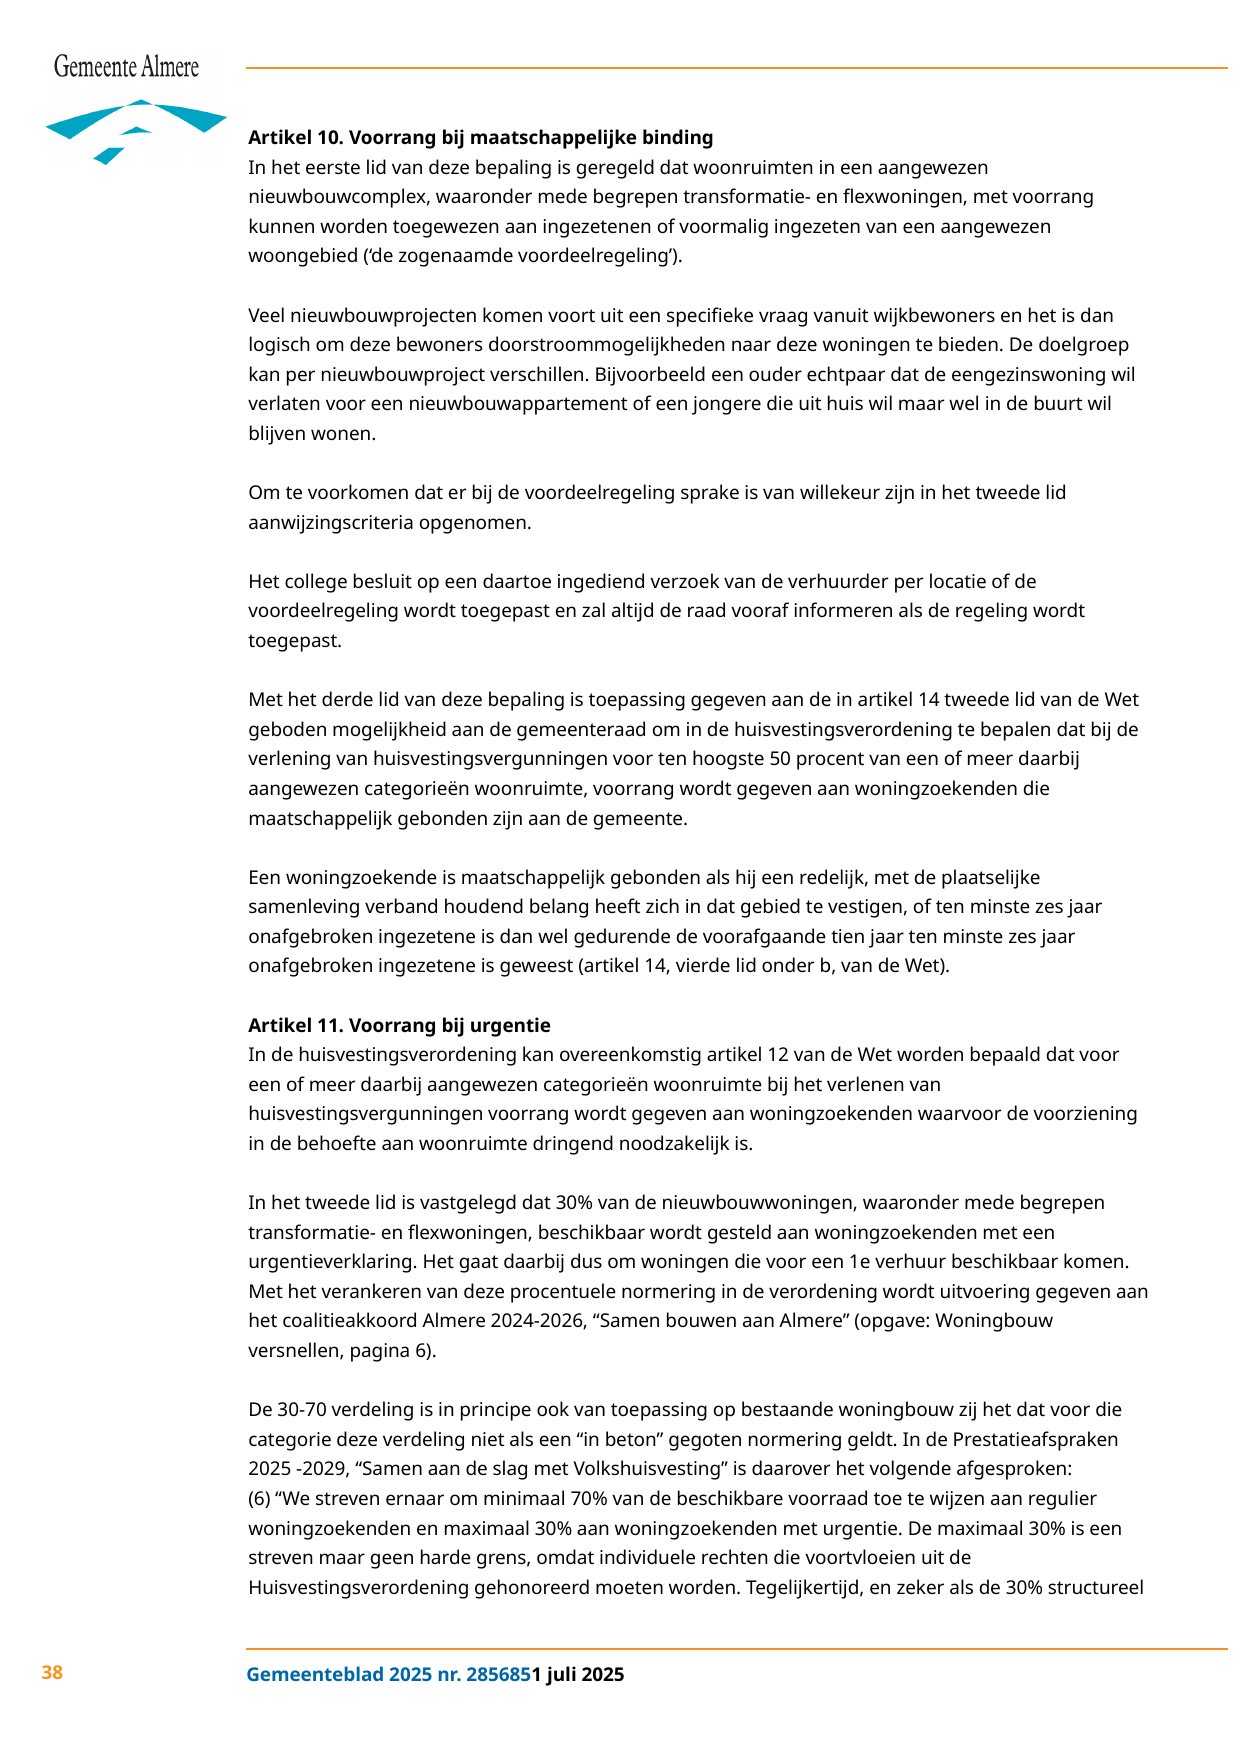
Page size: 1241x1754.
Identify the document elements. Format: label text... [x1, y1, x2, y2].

text (6) “We streven ernaar om minimaal 70% van de beschikbare voorraad toe te wijzen aan regulier woningzoekenden en maximaal 30% aan woningzoekenden met urgentie. De maximaal 30% is een streven maar geen harde grens, omdat individuele rechten die voortvloeien uit de Huisvestingsverordening gehonoreerd moeten worden. Tegelijkertijd, en zeker als de 30% structureel [248, 1485, 1152, 1600]
picture [41, 47, 231, 172]
text Artikel 11. Voorrang bij urgentie [248, 1012, 1152, 1038]
text Het college besluit op een daartoe ingediend verzoek van de verhuurder per locatie of de voordeelregeling wordt toegepast en zal altijd de raad vooraf informeren als de regeling wordt toegepast. [248, 568, 1152, 653]
text Artikel 10. Voorrang bij maatschappelijke binding [248, 124, 1152, 150]
text In het eerste lid van deze bepaling is geregeld dat woonruimten in een aangewezen nieuwbouwcomplex, waaronder mede begrepen transformatie- en flexwoningen, met voorrang kunnen worden toegewezen aan ingezetenen of voormalig ingezeten van een aangewezen woongebied (‘de zogenaamde voordeelregeling’). [248, 154, 1152, 268]
text Om te voorkomen dat er bij de voordeelregeling sprake is van willekeur zijn in het tweede lid aanwijzingscriteria opgenomen. [248, 479, 1152, 535]
text Veel nieuwbouwprojecten komen voort uit een specifieke vraag vanuit wijkbewoners en het is dan logisch om deze bewoners doorstroommogelijkheden naar deze woningen te bieden. De doelgroep kan per nieuwbouwproject verschillen. Bijvoorbeeld een ouder echtpaar dat de eengezinswoning wil verlaten voor een nieuwbouwappartement of een jongere die uit huis wil maar wel in de buurt wil blijven wonen. [248, 302, 1152, 446]
text Met het derde lid van deze bepaling is toepassing gegeven aan de in artikel 14 tweede lid van de Wet geboden mogelijkheid aan de gemeenteraad om in de huisvestingsverordening te bepalen dat bij de verlening van huisvestingsvergunningen voor ten hoogste 50 procent van een of meer daarbij aangewezen categorieën woonruimte, voorrang wordt gegeven aan woningzoekenden die maatschappelijk gebonden zijn aan de gemeente. [248, 686, 1152, 831]
text In de huisvestingsverordening kan overeenkomstig artikel 12 van de Wet worden bepaald dat voor een of meer daarbij aangewezen categorieën woonruimte bij het verlenen van huisvestingsvergunningen voorrang wordt gegeven aan woningzoekenden waarvoor de voorziening in de behoefte aan woonruimte dringend noodzakelijk is. [248, 1041, 1152, 1156]
text In het tweede lid is vastgelegd dat 30% van de nieuwbouwwoningen, waaronder mede begrepen transformatie- en flexwoningen, beschikbaar wordt gesteld aan woningzoekenden met een urgentieverklaring. Het gaat daarbij dus om woningen die voor een 1e verhuur beschikbaar komen. Met het verankeren van deze procentuele normering in de verordening wordt uitvoering gegeven aan het coalitieakkoord Almere 2024-2026, “Samen bouwen aan Almere” (opgave: Woningbouw versnellen, pagina 6). [248, 1189, 1152, 1363]
text De 30-70 verdeling is in principe ook van toepassing op bestaande woningbouw zij het dat voor die categorie deze verdeling niet als een “in beton” gegoten normering geldt. In de Prestatieafspraken 2025 -2029, “Samen aan de slag met Volkshuisvesting” is daarover het volgende afgesproken: [248, 1396, 1152, 1481]
text Een woningzoekende is maatschappelijk gebonden als hij een redelijk, met de plaatselijke samenleving verband houdend belang heeft zich in dat gebied te vestigen, of ten minste zes jaar onafgebroken ingezetene is dan wel gedurende de voorafgaande tien jaar ten minste zes jaar onafgebroken ingezetene is geweest (artikel 14, vierde lid onder b, van de Wet). [248, 864, 1152, 978]
